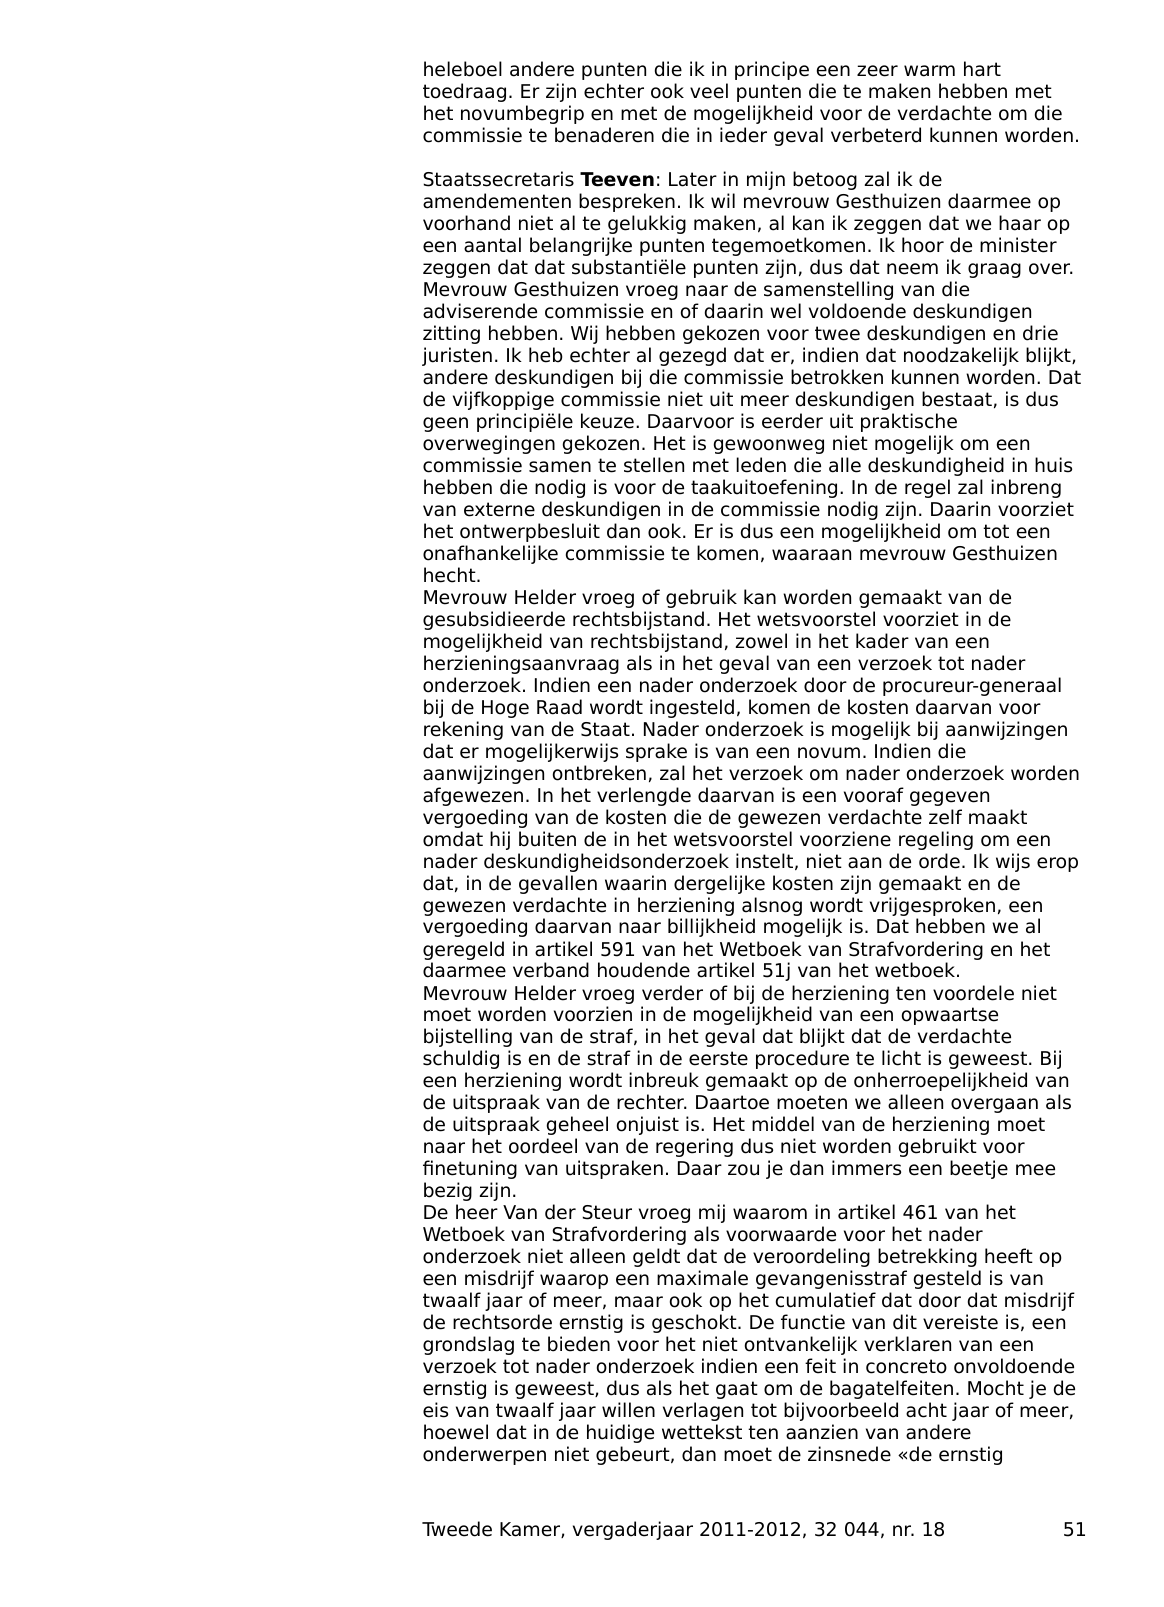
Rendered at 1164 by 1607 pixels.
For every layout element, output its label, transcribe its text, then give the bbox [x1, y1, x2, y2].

text De heer Van der Steur vroeg mij waarom in artikel 461 van het Wetboek van Strafvordering als voorwaarde voor het nader onderzoek niet alleen geldt dat de veroordeling betrekking heeft op een misdrijf waarop een maximale gevangenisstraf gesteld is van twaalf jaar of meer, maar ook op het cumulatief dat door dat misdrijf de rechtsorde ernstig is geschokt. De functie van dit vereiste is, een grondslag te bieden voor het niet ontvankelijk verklaren van een verzoek tot nader onderzoek indien een feit in concreto onvoldoende ernstig is geweest, dus als het gaat om de bagatelfeiten. Mocht je de eis van twaalf jaar willen verlagen tot bijvoorbeeld acht jaar of meer, hoewel dat in de huidige wettekst ten aanzien van andere onderwerpen niet gebeurt, dan moet de zinsnede «de ernstig [422, 1202, 1087, 1466]
text Mevrouw Helder vroeg verder of bij de herziening ten voordele niet moet worden voorzien in de mogelijkheid van een opwaartse bijstelling van de straf, in het geval dat blijkt dat de verdachte schuldig is en de straf in de eerste procedure te licht is geweest. Bij een herziening wordt inbreuk gemaakt op de onherroepelijkheid van de uitspraak van de rechter. Daartoe moeten we alleen overgaan als de uitspraak geheel onjuist is. Het middel van de herziening moet naar het oordeel van de regering dus niet worden gebruikt voor finetuning van uitspraken. Daar zou je dan immers een beetje mee bezig zijn. [422, 982, 1087, 1202]
text Mevrouw Helder vroeg of gebruik kan worden gemaakt van de gesubsidieerde rechtsbijstand. Het wetsvoorstel voorziet in de mogelijkheid van rechtsbijstand, zowel in het kader van een herzieningsaanvraag als in het geval van een verzoek tot nader onderzoek. Indien een nader onderzoek door de procureur-generaal bij de Hoge Raad wordt ingesteld, komen de kosten daarvan voor rekening van de Staat. Nader onderzoek is mogelijk bij aanwijzingen dat er mogelijkerwijs sprake is van een novum. Indien die aanwijzingen ontbreken, zal het verzoek om nader onderzoek worden afgewezen. In het verlengde daarvan is een vooraf gegeven vergoeding van de kosten die de gewezen verdachte zelf maakt omdat hij buiten de in het wetsvoorstel voorziene regeling om een nader deskundigheidsonderzoek instelt, niet aan de orde. Ik wijs erop dat, in de gevallen waarin dergelijke kosten zijn gemaakt en de gewezen verdachte in herziening alsnog wordt vrijgesproken, een vergoeding daarvan naar billijkheid mogelijk is. Dat hebben we al geregeld in artikel 591 van het Wetboek van Strafvordering en het daarmee verband houdende artikel 51j van het wetboek. [422, 587, 1087, 982]
text heleboel andere punten die ik in principe een zeer warm hart toedraag. Er zijn echter ook veel punten die te maken hebben met het novumbegrip en met de mogelijkheid voor de verdachte om die commissie te benaderen die in ieder geval verbeterd kunnen worden. [422, 59, 1087, 147]
text Staatssecretaris Teeven: Later in mijn betoog zal ik de amendementen bespreken. Ik wil mevrouw Gesthuizen daarmee op voorhand niet al te gelukkig maken, al kan ik zeggen dat we haar op een aantal belangrijke punten tegemoetkomen. Ik hoor de minister zeggen dat dat substantiële punten zijn, dus dat neem ik graag over. [422, 169, 1087, 279]
text Mevrouw Gesthuizen vroeg naar de samenstelling van die adviserende commissie en of daarin wel voldoende deskundigen zitting hebben. Wij hebben gekozen voor twee deskundigen en drie juristen. Ik heb echter al gezegd dat er, indien dat noodzakelijk blijkt, andere deskundigen bij die commissie betrokken kunnen worden. Dat de vijfkoppige commissie niet uit meer deskundigen bestaat, is dus geen principiële keuze. Daarvoor is eerder uit praktische overwegingen gekozen. Het is gewoonweg niet mogelijk om een commissie samen te stellen met leden die alle deskundigheid in huis hebben die nodig is voor de taakuitoefening. In de regel zal inbreng van externe deskundigen in de commissie nodig zijn. Daarin voorziet het ontwerpbesluit dan ook. Er is dus een mogelijkheid om tot een onafhankelijke commissie te komen, waaraan mevrouw Gesthuizen hecht. [422, 279, 1087, 587]
